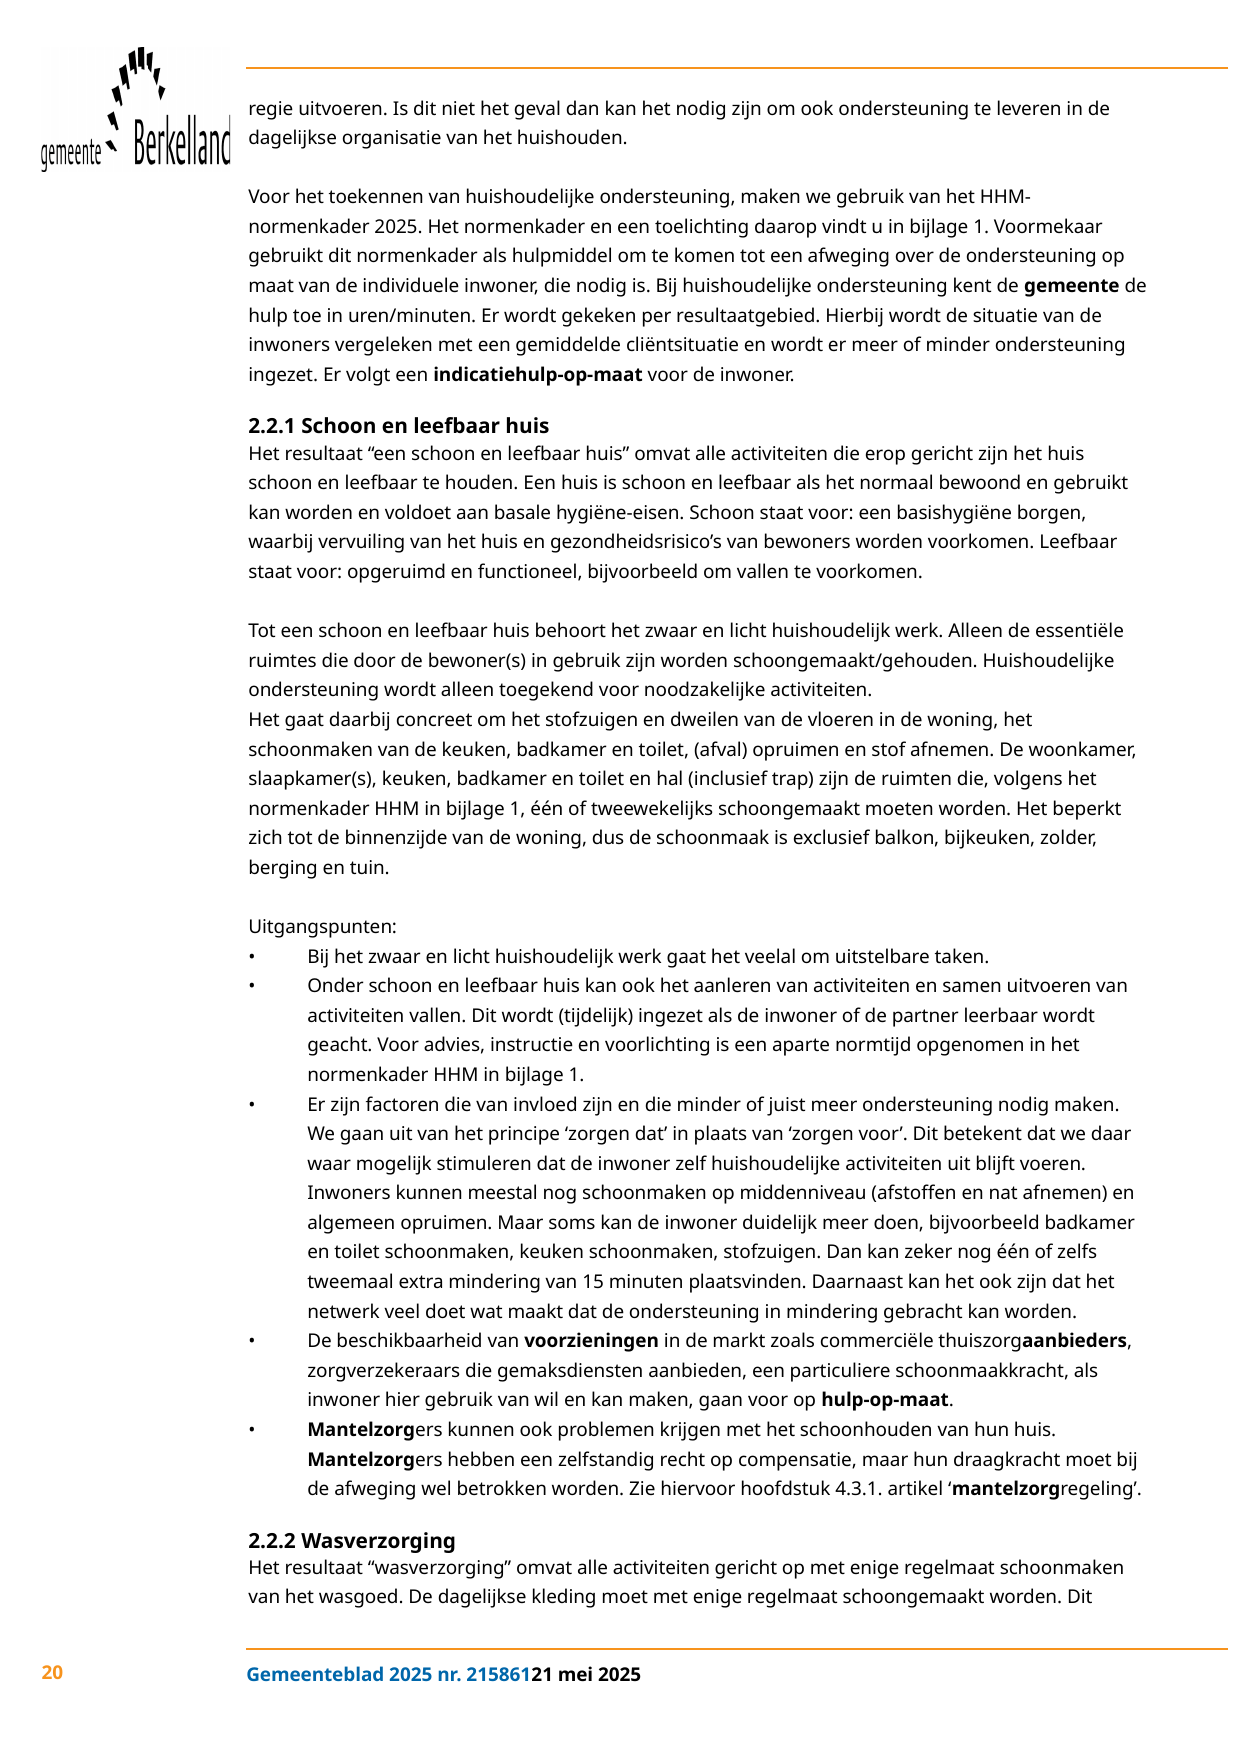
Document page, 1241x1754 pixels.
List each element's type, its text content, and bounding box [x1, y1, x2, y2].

text Het gaat daarbij concreet om het stofzuigen en dweilen van de vloeren in de woning, het schoonmaken van de keuken, badkamer en toilet, (afval) opruimen en stof afnemen. De woonkamer, slaapkamer(s), keuken, badkamer en toilet en hal (inclusief trap) zijn de ruimten die, volgens het normenkader HHM in bijlage 1, één of tweewekelijks schoongemaakt moeten worden. Het beperkt zich tot de binnenzijde van de woning, dus de schoonmaak is exclusief balkon, bijkeuken, zolder, berging en tuin. [248, 706, 1152, 880]
text 2.2.1 Schoon en leefbaar huis [248, 411, 1152, 440]
list Er zijn factoren die van invloed zijn en die minder of juist meer ondersteuning nodig maken. We gaan uit van het principe ‘zorgen dat’ in plaats van ‘zorgen voor’. Dit betekent dat we daar waar mogelijk stimuleren dat de inwoner zelf huishoudelijke activiteiten uit blijft voeren. Inwoners kunnen meestal nog schoonmaken op middenniveau (afstoffen en nat afnemen) en algemeen opruimen. Maar soms kan de inwoner duidelijk meer doen, bijvoorbeeld badkamer en toilet schoonmaken, keuken schoonmaken, stofzuigen. Dan kan zeker nog één of zelfs tweemaal extra mindering van 15 minuten plaatsvinden. Daarnaast kan het ook zijn dat het netwerk veel doet wat maakt dat de ondersteuning in mindering gebracht kan worden. [248, 1091, 1152, 1323]
text regie uitvoeren. Is dit niet het geval dan kan het nodig zijn om ook ondersteuning te leveren in de dagelijkse organisatie van het huishouden. [248, 95, 1152, 150]
text Tot een schoon en leefbaar huis behoort het zwaar en licht huishoudelijk werk. Alleen de essentiële ruimtes die door de bewoner(s) in gebruik zijn worden schoongemaakt/gehouden. Huishoudelijke ondersteuning wordt alleen toegekend voor noodzakelijke activiteiten. [248, 617, 1152, 702]
text Het resultaat “wasverzorging” omvat alle activiteiten gericht op met enige regelmaat schoonmaken van het wasgoed. De dagelijkse kleding moet met enige regelmaat schoongemaakt worden. Dit [248, 1554, 1152, 1609]
text Uitgangspunten: [248, 913, 1152, 939]
list De beschikbaarheid van voorzieningen in de markt zoals commerciële thuiszorgaanbieders, zorgverzekeraars die gemaksdiensten aanbieden, een particuliere schoonmaakkracht, als inwoner hier gebruik van wil en kan maken, gaan voor op hulp-op-maat. [248, 1327, 1152, 1412]
text Voor het toekennen van huishoudelijke ondersteuning, maken we gebruik van het HHM-normenkader 2025. Het normenkader en een toelichting daarop vindt u in bijlage 1. Voormekaar gebruikt dit normenkader als hulpmiddel om te komen tot een afweging over de ondersteuning op maat van de individuele inwoner, die nodig is. Bij huishoudelijke ondersteuning kent de gemeente de hulp toe in uren/minuten. Er wordt gekeken per resultaatgebied. Hierbij wordt de situatie van de inwoners vergeleken met een gemiddelde cliëntsituatie en wordt er meer of minder ondersteuning ingezet. Er volgt een indicatiehulp-op-maat voor de inwoner. [248, 183, 1152, 387]
text 2.2.2 Wasverzorging [248, 1526, 1152, 1554]
list Bij het zwaar en licht huishoudelijk werk gaat het veelal om uitstelbare taken. [248, 943, 1152, 968]
picture [41, 47, 231, 172]
text Het resultaat “een schoon en leefbaar huis” omvat alle activiteiten die erop gericht zijn het huis schoon en leefbaar te houden. Een huis is schoon en leefbaar als het normaal bewoond en gebruikt kan worden en voldoet aan basale hygiëne-eisen. Schoon staat voor: een basishygiëne borgen, waarbij vervuiling van het huis en gezondheidsrisico’s van bewoners worden voorkomen. Leefbaar staat voor: opgeruimd en functioneel, bijvoorbeeld om vallen te voorkomen. [248, 440, 1152, 584]
list Mantelzorgers kunnen ook problemen krijgen met het schoonhouden van hun huis. Mantelzorgers hebben een zelfstandig recht op compensatie, maar hun draagkracht moet bij de afweging wel betrokken worden. Zie hiervoor hoofdstuk 4.3.1. artikel ‘mantelzorgregeling’. [248, 1416, 1152, 1501]
list Onder schoon en leefbaar huis kan ook het aanleren van activiteiten en samen uitvoeren van activiteiten vallen. Dit wordt (tijdelijk) ingezet als de inwoner of de partner leerbaar wordt geacht. Voor advies, instructie en voorlichting is een aparte normtijd opgenomen in het normenkader HHM in bijlage 1. [248, 972, 1152, 1087]
